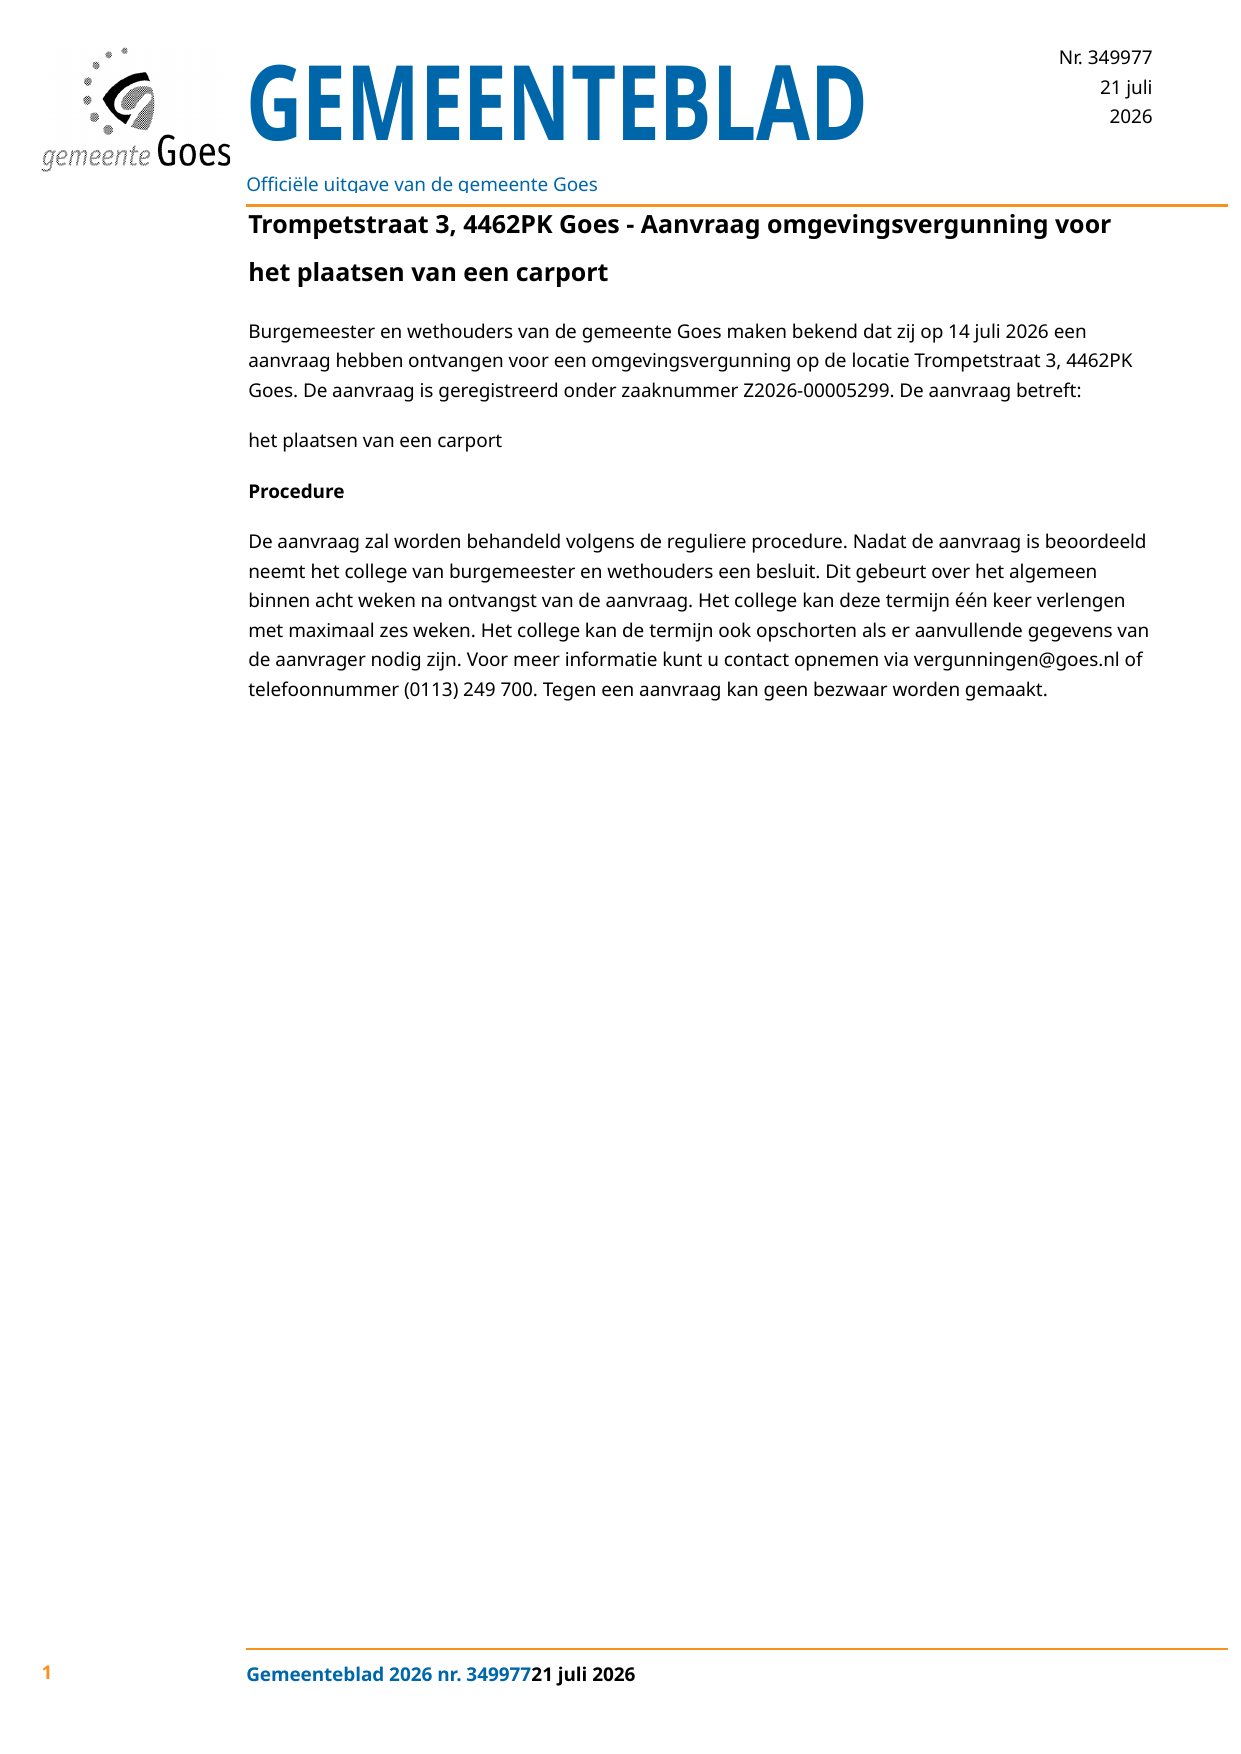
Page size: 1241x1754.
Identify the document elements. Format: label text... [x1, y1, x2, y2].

text De aanvraag zal worden behandeld volgens de reguliere procedure. Nadat de aanvraag is beoordeeld neemt het college van burgemeester en wethouders een besluit. Dit gebeurt over het algemeen binnen acht weken na ontvangst van de aanvraag. Het college kan deze termijn één keer verlengen met maximaal zes weken. Het college kan de termijn ook opschorten als er aanvullende gegevens van de aanvrager nodig zijn. Voor meer informatie kunt u contact opnemen via vergunningen@goes.nl of telefoonnummer (0113) 249 700. Tegen een aanvraag kan geen bezwaar worden gemaakt. [248, 528, 1152, 702]
picture [41, 47, 231, 172]
text het plaatsen van een carport [248, 427, 1152, 453]
text Procedure [248, 478, 1152, 504]
text Burgemeester en wethouders van de gemeente Goes maken bekend dat zij op 14 juli 2026 een aanvraag hebben ontvangen voor een omgevingsvergunning op de locatie Trompetstraat 3, 4462PK Goes. De aanvraag is geregistreerd onder zaaknummer Z2026-00005299. De aanvraag betreft: [248, 318, 1152, 403]
text Trompetstraat 3, 4462PK Goes - Aanvraag omgevingsvergunning voor het plaatsen van een carport [248, 207, 1152, 288]
